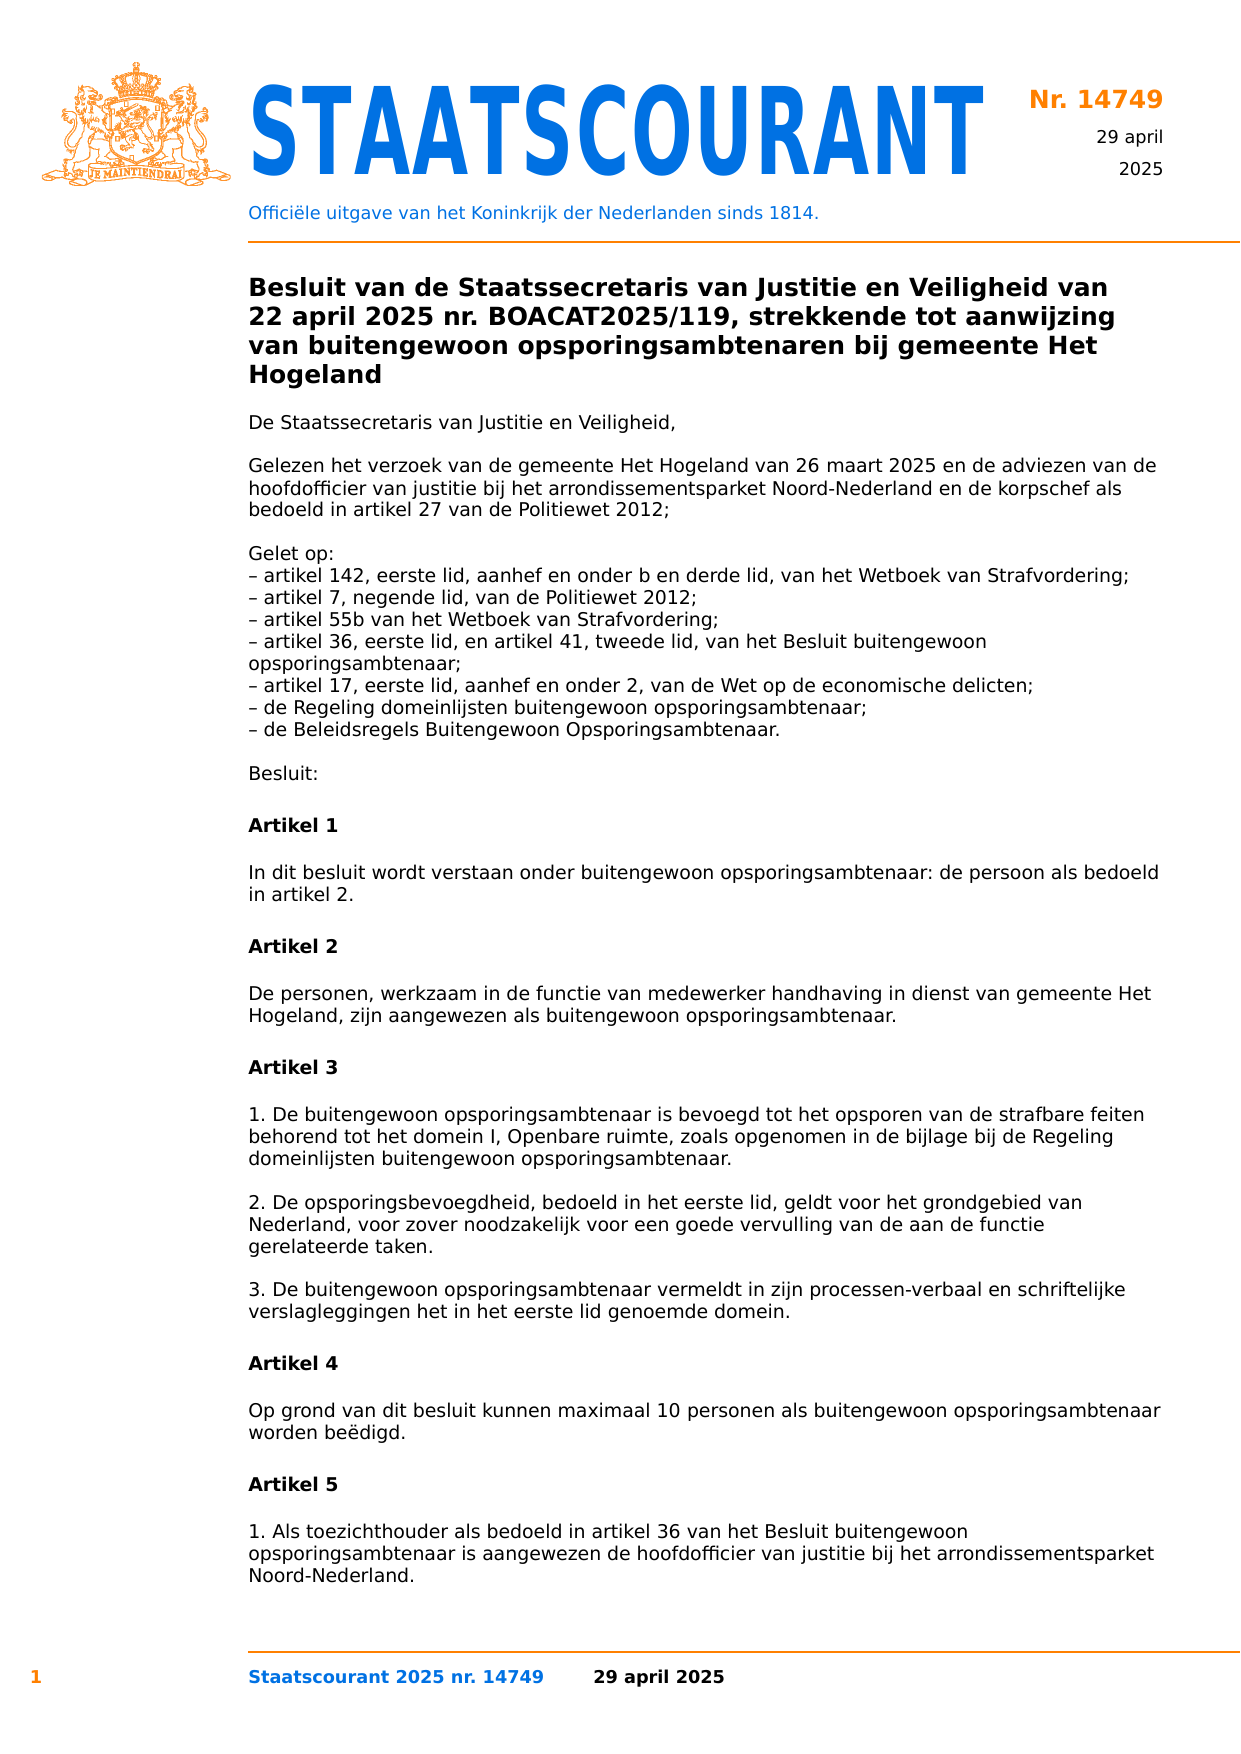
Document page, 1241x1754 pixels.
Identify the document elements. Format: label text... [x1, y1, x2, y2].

text Op grond van dit besluit kunnen maximaal 10 personen als buitengewoon opsporingsambtenaar worden beëdigd. [248, 1400, 1163, 1444]
table_header [25, 62, 248, 241]
picture [41, 62, 231, 186]
text – artikel 17, eerste lid, aanhef en onder 2, van de Wet op de economische delicten; [248, 675, 1163, 697]
text – artikel 55b van het Wetboek van Strafvordering; [248, 609, 1163, 631]
table_cell Officiële uitgave van het Koninkrijk der Nederlanden sinds 1814. [248, 203, 1240, 241]
table_cell 29 april [998, 121, 1240, 153]
text 3. De buitengewoon opsporingsambtenaar vermeldt in zijn processen-verbaal en schriftelijke verslagleggingen het in het eerste lid genoemde domein. [248, 1279, 1163, 1323]
subtitle Artikel 2 [248, 936, 1163, 958]
text De Staatssecretaris van Justitie en Veiligheid, [248, 412, 1163, 433]
subtitle Artikel 1 [248, 815, 1163, 837]
text Gelezen het verzoek van de gemeente Het Hogeland van 26 maart 2025 en de adviezen van de hoofdofficier van justitie bij het arrondissementsparket Noord-Nederland en de korpschef als bedoeld in artikel 27 van de Politiewet 2012; [248, 455, 1163, 521]
text Besluit: [248, 763, 1163, 785]
table_header STAATSCOURANT [248, 62, 998, 203]
text – de Regeling domeinlijsten buitengewoon opsporingsambtenaar; [248, 697, 1163, 719]
subtitle Artikel 4 [248, 1353, 1163, 1375]
text – artikel 142, eerste lid, aanhef en onder b en derde lid, van het Wetboek van Strafvordering; [248, 565, 1163, 587]
text 1. Als toezichthouder als bedoeld in artikel 36 van het Besluit buitengewoon opsporingsambtenaar is aangewezen de hoofdofficier van justitie bij het arrondissementsparket Noord-Nederland. [248, 1521, 1163, 1587]
subtitle Besluit van de Staatssecretaris van Justitie en Veiligheid van 22 april 2025 nr. BOACAT2025/119, strekkende tot aanwijzing van buitengewoon opsporingsambtenaren bij gemeente Het Hogeland [248, 273, 1163, 390]
table_cell 2025 [998, 153, 1240, 203]
subtitle Artikel 3 [248, 1057, 1163, 1079]
text – artikel 36, eerste lid, en artikel 41, tweede lid, van het Besluit buitengewoon opsporingsambtenaar; [248, 631, 1163, 675]
text – artikel 7, negende lid, van de Politiewet 2012; [248, 587, 1163, 609]
text 2. De opsporingsbevoegdheid, bedoeld in het eerste lid, geldt voor het grondgebied van Nederland, voor zover noodzakelijk voor een goede vervulling van de aan de functie gerelateerde taken. [248, 1192, 1163, 1257]
text 1. De buitengewoon opsporingsambtenaar is bevoegd tot het opsporen van de strafbare feiten behorend tot het domein I, Openbare ruimte, zoals opgenomen in de bijlage bij de Regeling domeinlijsten buitengewoon opsporingsambtenaar. [248, 1104, 1163, 1170]
text In dit besluit wordt verstaan onder buitengewoon opsporingsambtenaar: de persoon als bedoeld in artikel 2. [248, 862, 1163, 906]
text – de Beleidsregels Buitengewoon Opsporingsambtenaar. [248, 719, 1163, 741]
subtitle Artikel 5 [248, 1474, 1163, 1496]
text Gelet op: [248, 543, 1163, 565]
table_header Nr. 14749 [998, 62, 1240, 121]
text De personen, werkzaam in de functie van medewerker handhaving in dienst van gemeente Het Hogeland, zijn aangewezen als buitengewoon opsporingsambtenaar. [248, 983, 1163, 1027]
